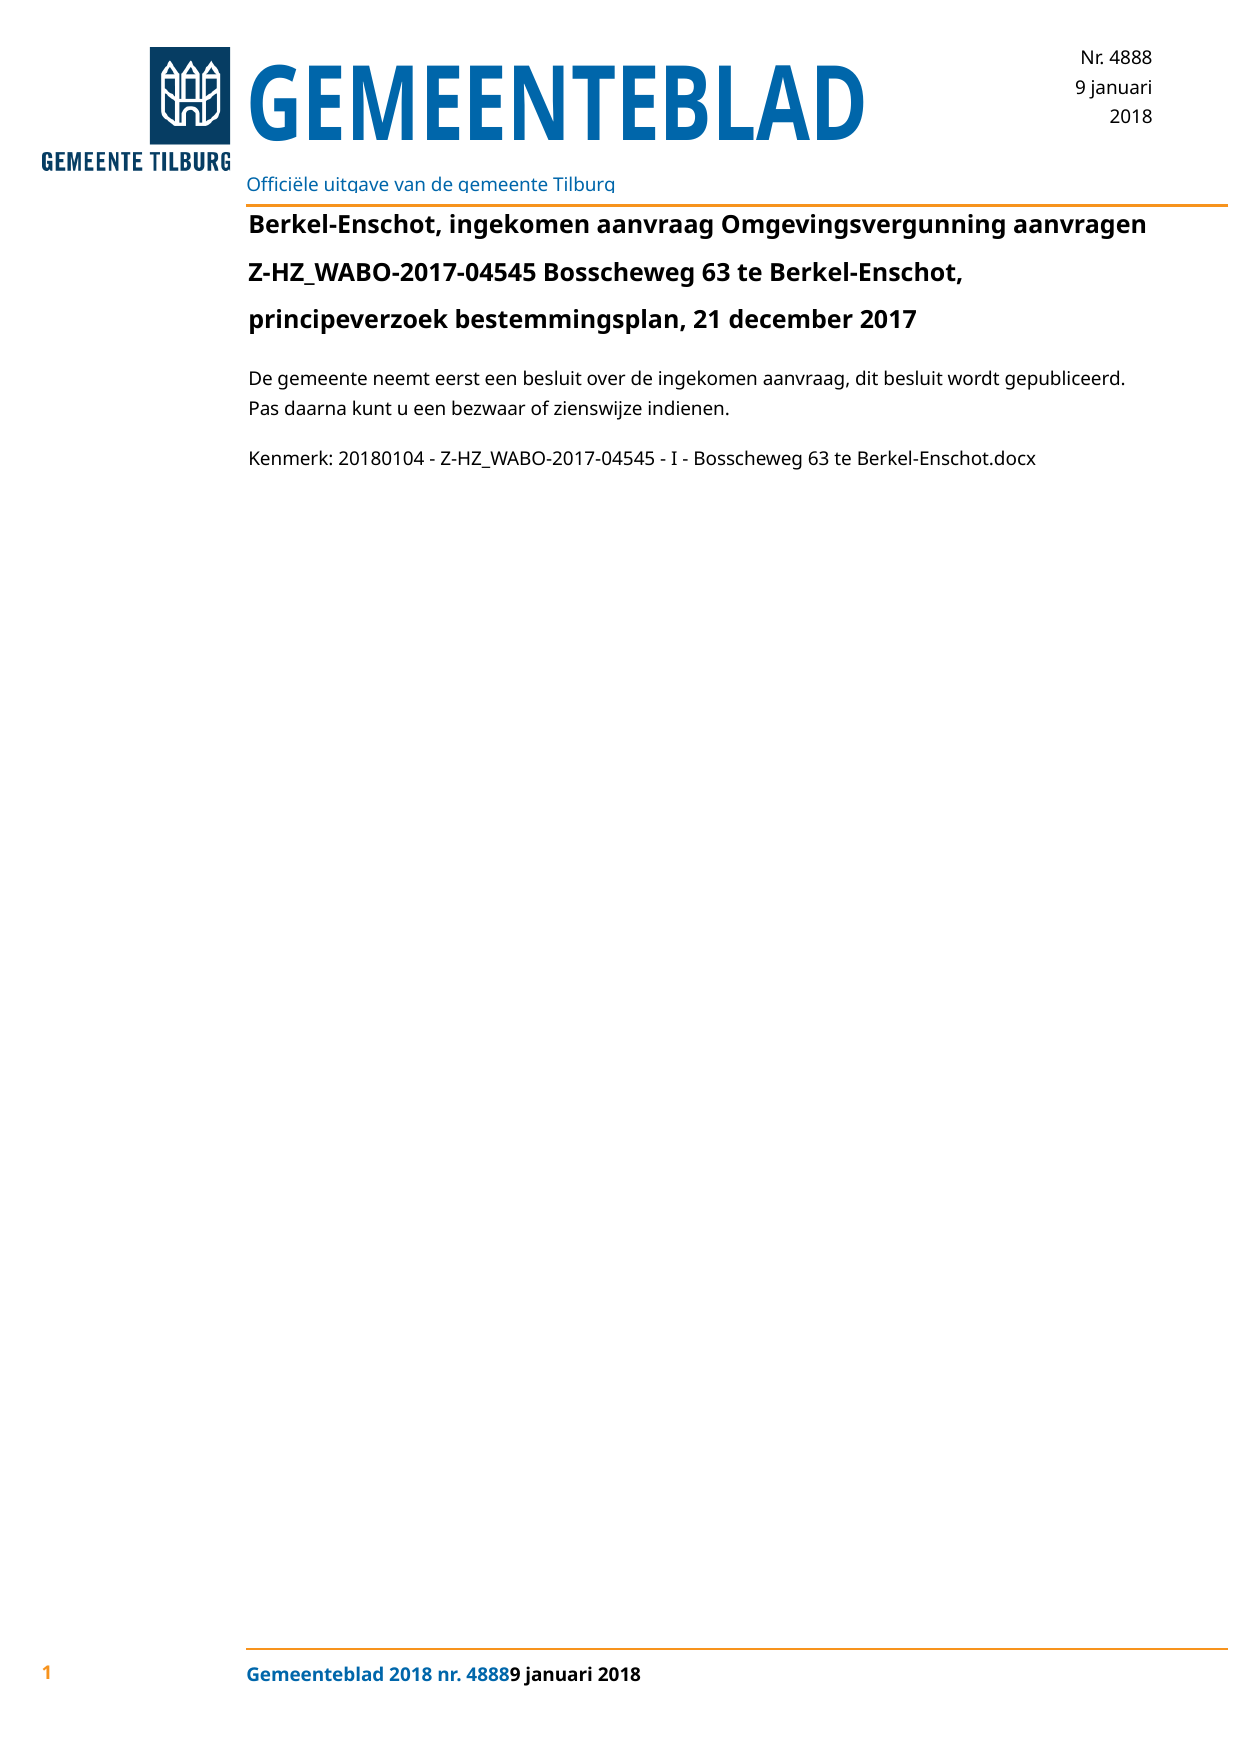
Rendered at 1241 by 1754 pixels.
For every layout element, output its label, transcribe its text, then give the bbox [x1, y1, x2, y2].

text Berkel-Enschot, ingekomen aanvraag Omgevingsvergunning aanvragen Z-HZ_WABO-2017-04545 Bosscheweg 63 te Berkel-Enschot, principeverzoek bestemmingsplan, 21 december 2017 [248, 207, 1152, 336]
picture [41, 47, 231, 172]
text Kenmerk: 20180104 - Z-HZ_WABO-2017-04545 - I - Bosscheweg 63 te Berkel-Enschot.docx [248, 446, 1152, 471]
text De gemeente neemt eerst een besluit over de ingekomen aanvraag, dit besluit wordt gepubliceerd. Pas daarna kunt u een bezwaar of zienswijze indienen. [248, 366, 1152, 421]
